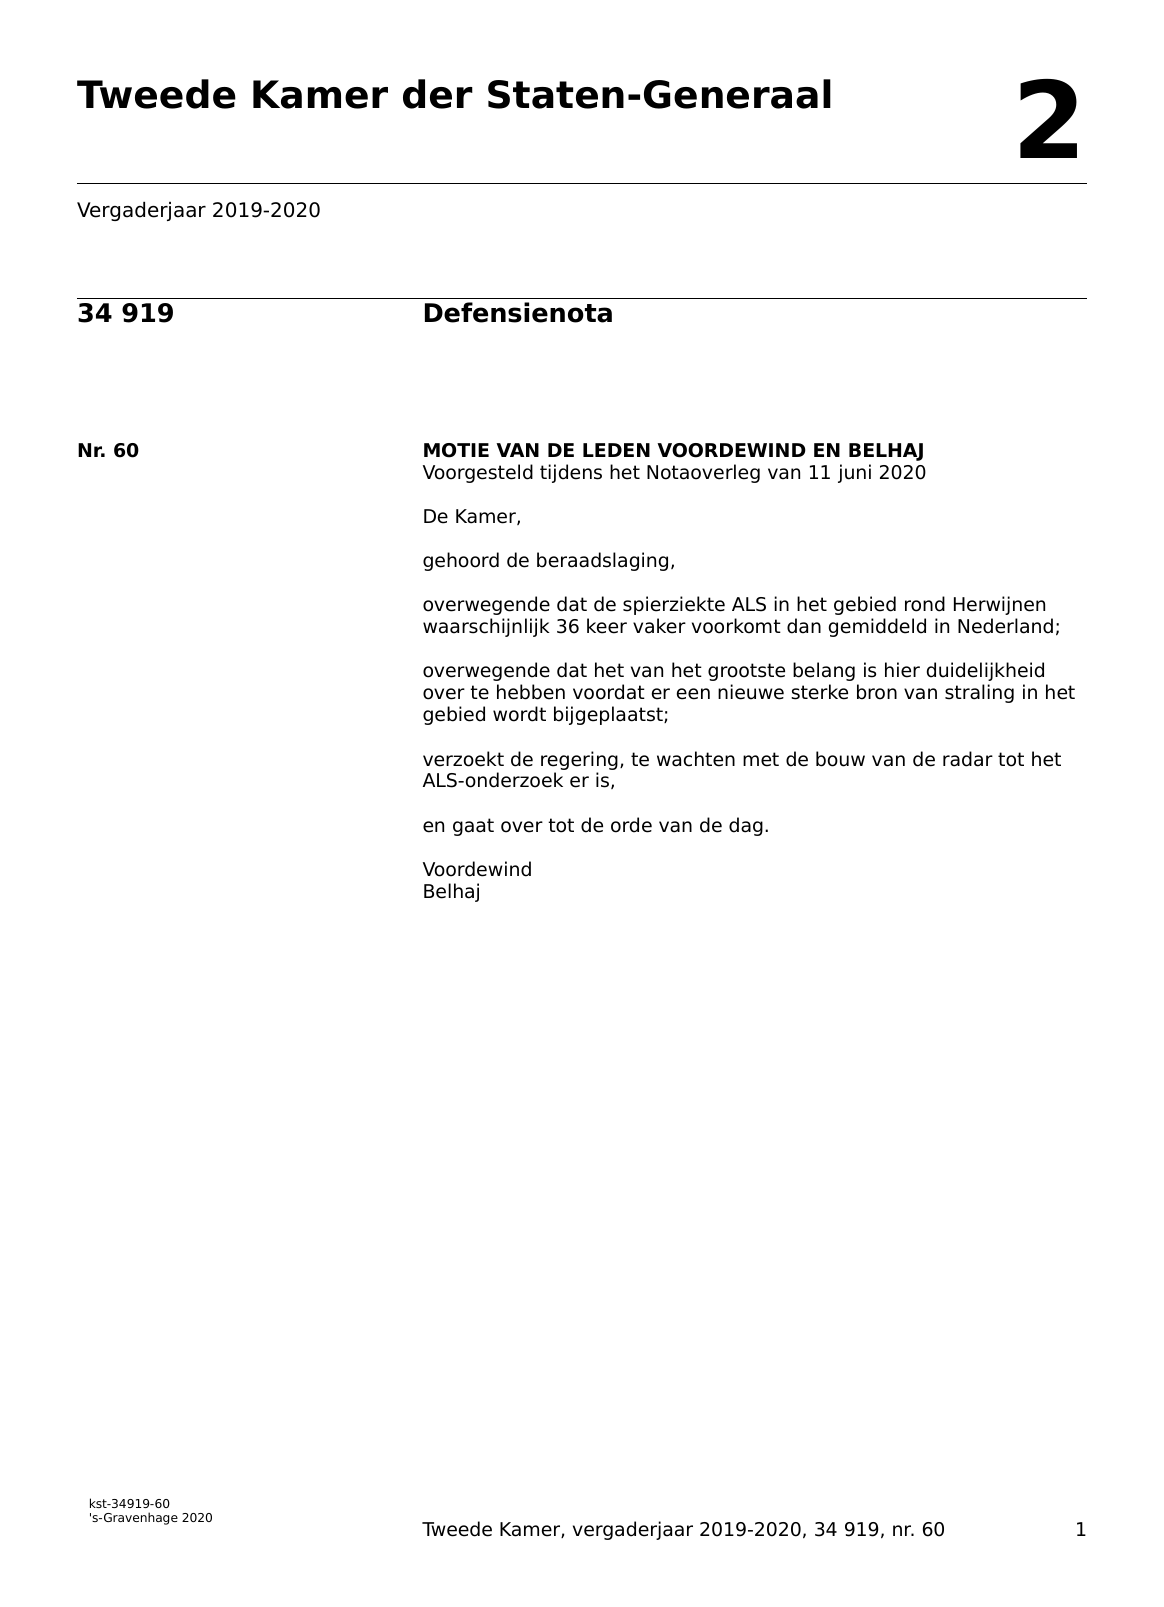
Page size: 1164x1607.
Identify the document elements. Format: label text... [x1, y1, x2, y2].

text en gaat over tot de orde van de dag. [422, 814, 1087, 837]
subtitle Nr. 60 MOTIE VAN DE LEDEN VOORDEWIND EN BELHAJ [77, 440, 1087, 462]
table_header Tweede Kamer der Staten-Generaal [77, 59, 886, 183]
text De Kamer, [422, 506, 1087, 528]
text overwegende dat de spierziekte ALS in het gebied rond Herwijnen waarschijnlijk 36 keer vaker voorkomt dan gemiddeld in Nederland; [422, 594, 1087, 638]
text overwegende dat het van het grootste belang is hier duidelijkheid over te hebben voordat er een nieuwe sterke bron van straling in het gebied wordt bijgeplaatst; [422, 660, 1087, 726]
text 's-Gravenhage 2020 [88, 1511, 323, 1525]
text gehoord de beraadslaging, [422, 550, 1087, 572]
text kst-34919-60 [88, 1497, 323, 1511]
text verzoekt de regering, te wachten met de bouw van de radar tot het ALS-onderzoek er is, [422, 748, 1087, 792]
text Voordewind [422, 859, 1087, 881]
text Belhaj [422, 881, 1087, 903]
table_header 2 [886, 59, 1087, 183]
subtitle 34 919 Defensienota [77, 299, 1087, 329]
table_cell Vergaderjaar 2019-2020 [77, 184, 1087, 298]
text Voorgesteld tijdens het Notaoverleg van 11 juni 2020 [422, 462, 1087, 484]
